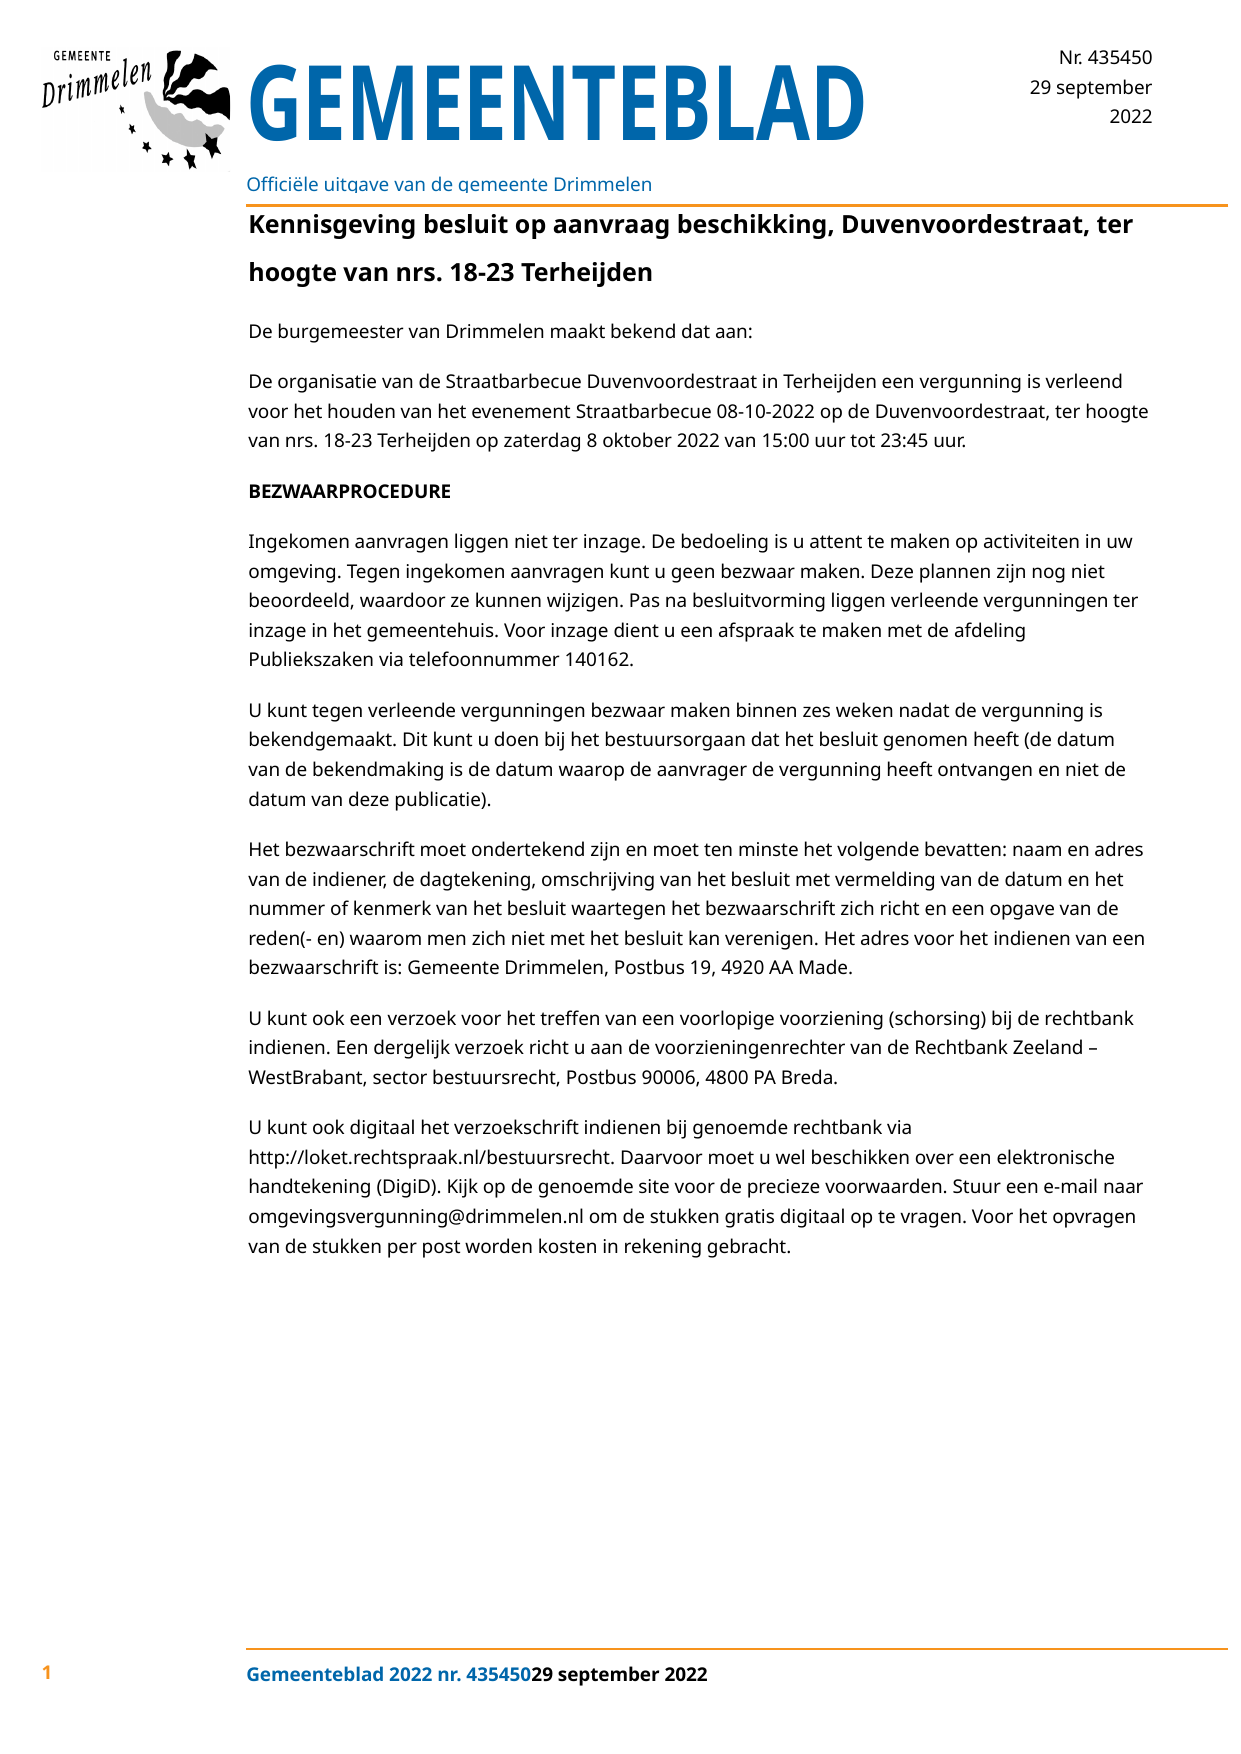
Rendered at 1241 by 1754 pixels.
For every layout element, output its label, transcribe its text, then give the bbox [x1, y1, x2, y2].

text Ingekomen aanvragen liggen niet ter inzage. De bedoeling is u attent te maken op activiteiten in uw omgeving. Tegen ingekomen aanvragen kunt u geen bezwaar maken. Deze plannen zijn nog niet beoordeeld, waardoor ze kunnen wijzigen. Pas na besluitvorming liggen verleende vergunningen ter inzage in het gemeentehuis. Voor inzage dient u een afspraak te maken met de afdeling Publiekszaken via telefoonnummer 140162. [248, 528, 1152, 672]
text De burgemeester van Drimmelen maakt bekend dat aan: [248, 318, 1152, 344]
text U kunt ook digitaal het verzoekschrift indienen bij genoemde rechtbank via http://loket.rechtspraak.nl/bestuursrecht. Daarvoor moet u wel beschikken over een elektronische handtekening (DigiD). Kijk op de genoemde site voor de precieze voorwaarden. Stuur een e-mail naar omgevingsvergunning@drimmelen.nl om de stukken gratis digitaal op te vragen. Voor het opvragen van de stukken per post worden kosten in rekening gebracht. [248, 1114, 1152, 1259]
picture [41, 47, 231, 172]
text Het bezwaarschrift moet ondertekend zijn en moet ten minste het volgende bevatten: naam en adres van de indiener, de dagtekening, omschrijving van het besluit met vermelding van de datum en het nummer of kenmerk van het besluit waartegen het bezwaarschrift zich richt en een opgave van de reden(- en) waarom men zich niet met het besluit kan verenigen. Het adres voor het indienen van een bezwaarschrift is: Gemeente Drimmelen, Postbus 19, 4920 AA Made. [248, 836, 1152, 980]
text BEZWAARPROCEDURE [248, 478, 1152, 504]
text U kunt tegen verleende vergunningen bezwaar maken binnen zes weken nadat de vergunning is bekendgemaakt. Dit kunt u doen bij het bestuursorgaan dat het besluit genomen heeft (de datum van de bekendmaking is de datum waarop de aanvrager de vergunning heeft ontvangen en niet de datum van deze publicatie). [248, 697, 1152, 812]
text De organisatie van de Straatbarbecue Duvenvoordestraat in Terheijden een vergunning is verleend voor het houden van het evenement Straatbarbecue 08-10-2022 op de Duvenvoordestraat, ter hoogte van nrs. 18-23 Terheijden op zaterdag 8 oktober 2022 van 15:00 uur tot 23:45 uur. [248, 368, 1152, 453]
text Kennisgeving besluit op aanvraag beschikking, Duvenvoordestraat, ter hoogte van nrs. 18-23 Terheijden [248, 207, 1152, 288]
text U kunt ook een verzoek voor het treffen van een voorlopige voorziening (schorsing) bij de rechtbank indienen. Een dergelijk verzoek richt u aan de voorzieningenrechter van de Rechtbank Zeeland – WestBrabant, sector bestuursrecht, Postbus 90006, 4800 PA Breda. [248, 1005, 1152, 1090]
